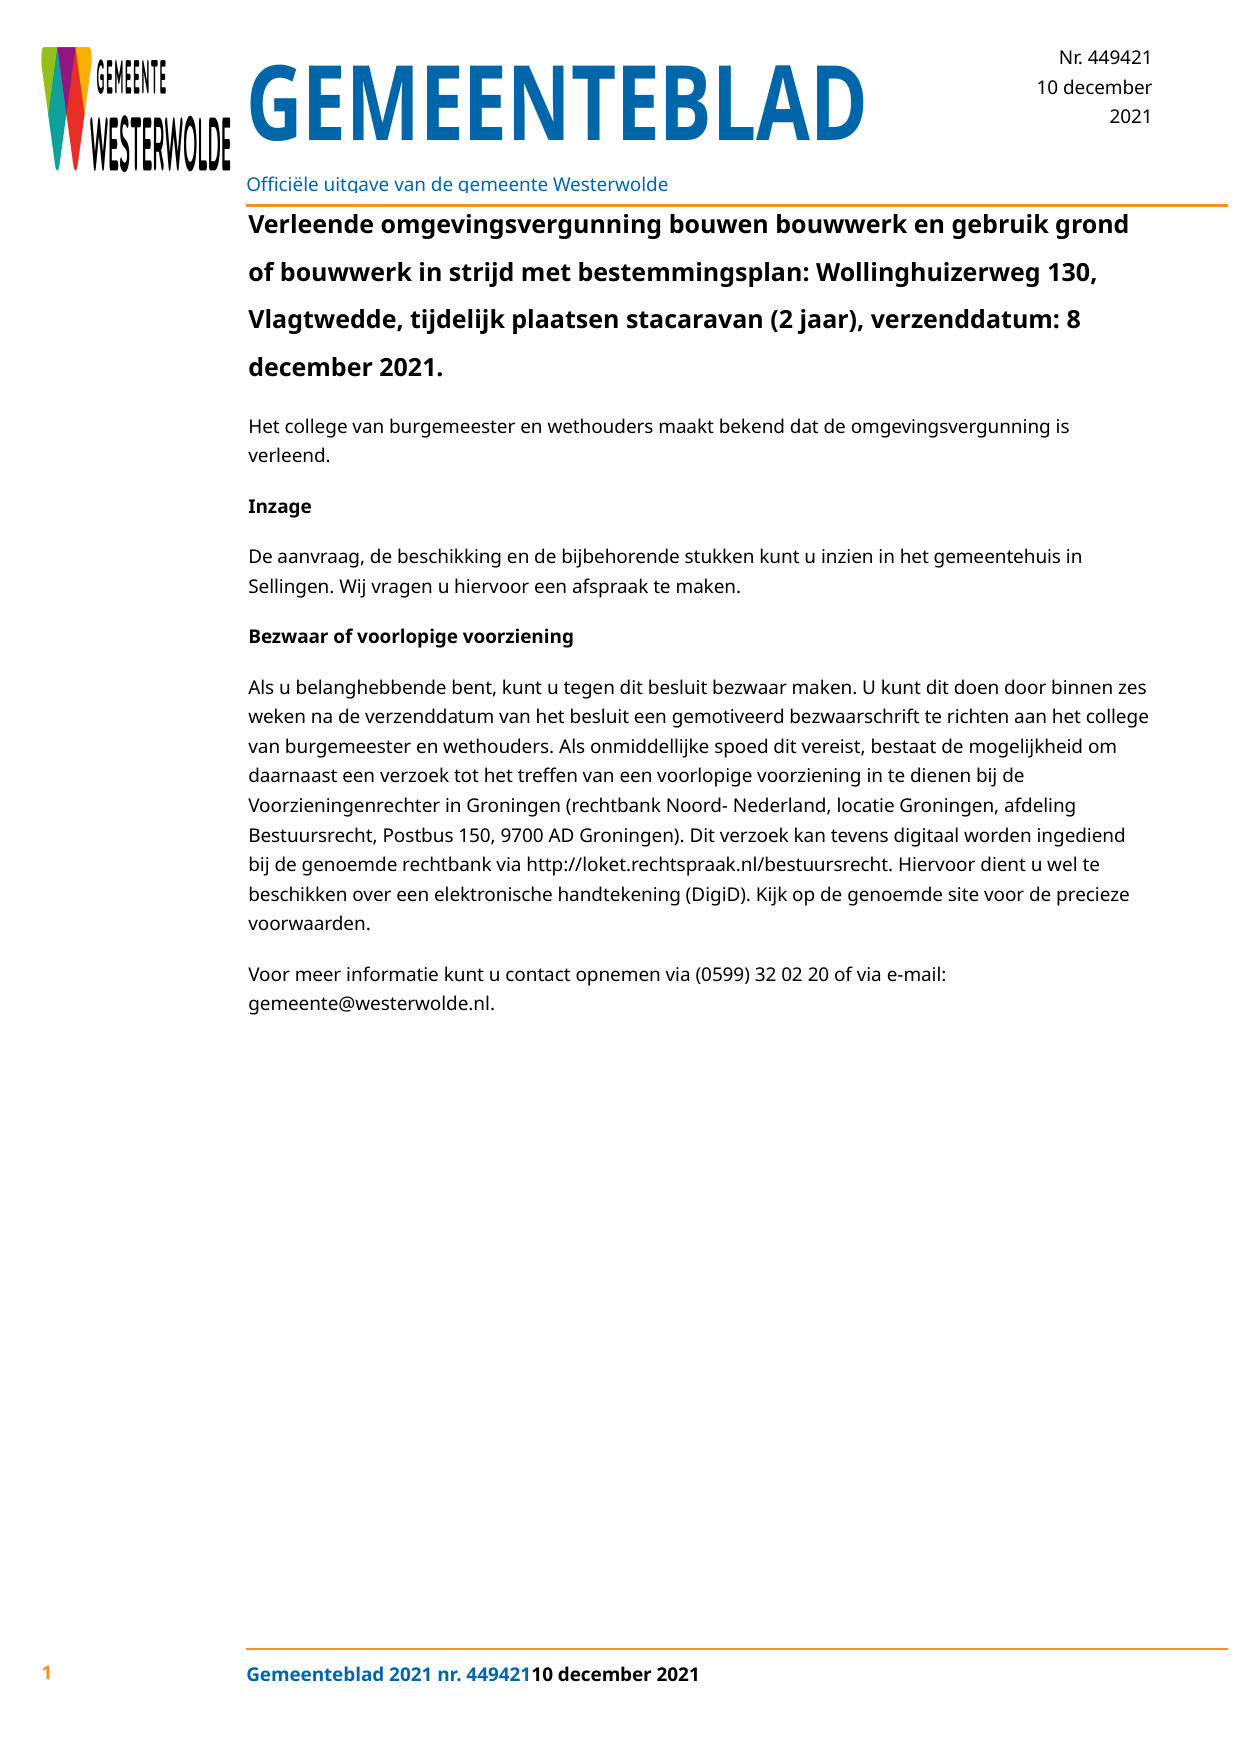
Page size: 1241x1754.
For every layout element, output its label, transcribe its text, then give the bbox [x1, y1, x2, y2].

text Verleende omgevingsvergunning bouwen bouwwerk en gebruik grond of bouwwerk in strijd met bestemmingsplan: Wollinghuizerweg 130, Vlagtwedde, tijdelijk plaatsen stacaravan (2 jaar), verzenddatum: 8 december 2021. [248, 207, 1152, 384]
text Als u belanghebbende bent, kunt u tegen dit besluit bezwaar maken. U kunt dit doen door binnen zes weken na de verzenddatum van het besluit een gemotiveerd bezwaarschrift te richten aan het college van burgemeester en wethouders. Als onmiddellijke spoed dit vereist, bestaat de mogelijkheid om daarnaast een verzoek tot het treffen van een voorlopige voorziening in te dienen bij de Voorzieningenrechter in Groningen (rechtbank Noord- Nederland, locatie Groningen, afdeling Bestuursrecht, Postbus 150, 9700 AD Groningen). Dit verzoek kan tevens digitaal worden ingediend bij de genoemde rechtbank via http://loket.rechtspraak.nl/bestuursrecht. Hiervoor dient u wel te beschikken over een elektronische handtekening (DigiD). Kijk op de genoemde site voor de precieze voorwaarden. [248, 674, 1152, 936]
text Voor meer informatie kunt u contact opnemen via (0599) 32 02 20 of via e-mail: gemeente@westerwolde.nl. [248, 961, 1152, 1016]
picture [41, 47, 231, 172]
text Inzage [248, 493, 1152, 519]
text De aanvraag, de beschikking en de bijbehorende stukken kunt u inzien in het gemeentehuis in Sellingen. Wij vragen u hiervoor een afspraak te maken. [248, 543, 1152, 599]
text Bezwaar of voorlopige voorziening [248, 623, 1152, 649]
text Het college van burgemeester en wethouders maakt bekend dat de omgevingsvergunning is verleend. [248, 413, 1152, 468]
